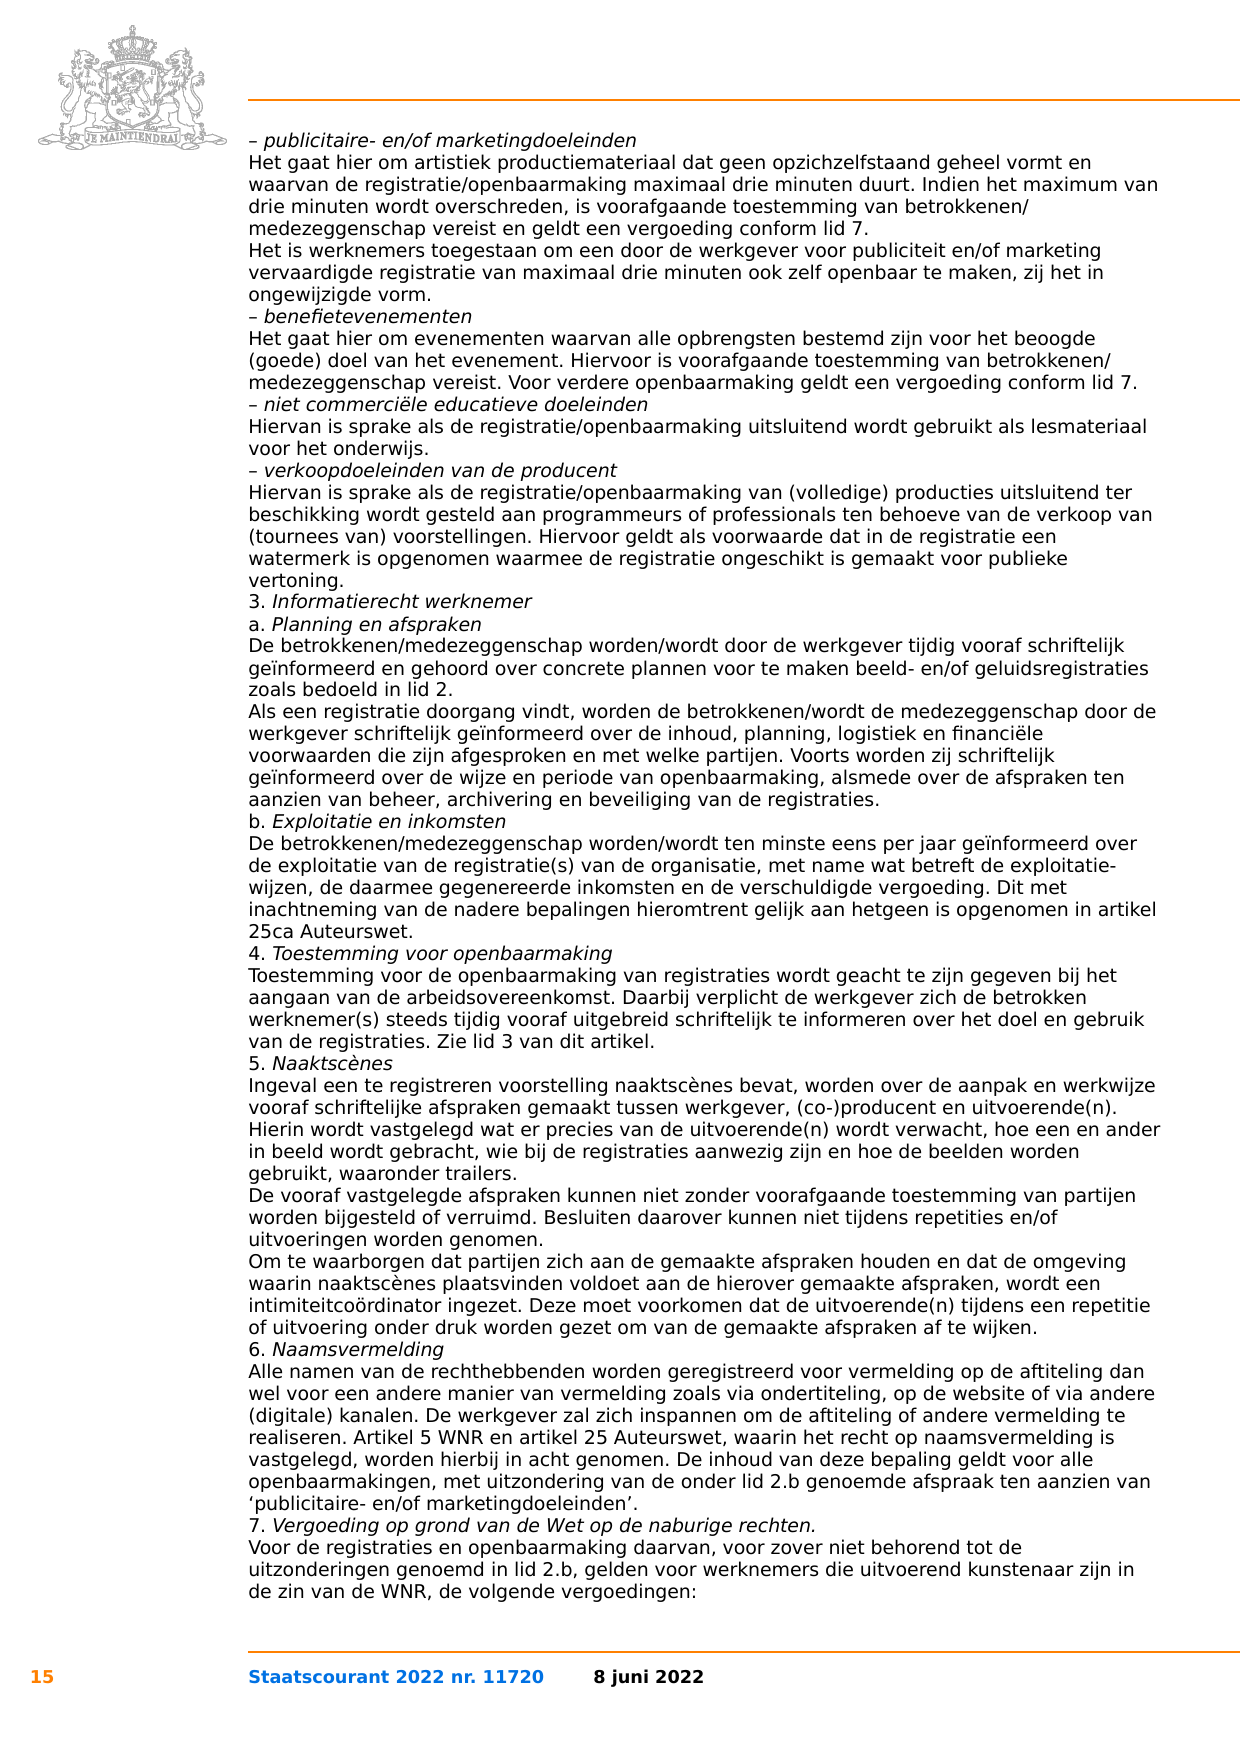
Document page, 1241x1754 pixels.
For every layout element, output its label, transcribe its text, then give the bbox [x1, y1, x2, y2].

text Het gaat hier om artistiek productiemateriaal dat geen opzichzelfstaand geheel vormt en waarvan de registratie/openbaarmaking maximaal drie minuten duurt. Indien het maximum van drie minuten wordt overschreden, is voorafgaande toestemming van betrokkenen/ medezeggenschap vereist en geldt een vergoeding conform lid 7. [248, 152, 1163, 240]
text Hiervan is sprake als de registratie/openbaarmaking uitsluitend wordt gebruikt als lesmateriaal voor het onderwijs. [248, 416, 1163, 459]
text – verkoopdoeleinden van de producent [248, 459, 1163, 482]
text De betrokkenen/medezeggenschap worden/wordt door de werkgever tijdig vooraf schriftelijk geïnformeerd en gehoord over concrete plannen voor te maken beeld- en/of geluidsregistraties zoals bedoeld in lid 2. [248, 635, 1163, 701]
text – benefietevenementen [248, 306, 1163, 328]
text Het gaat hier om evenementen waarvan alle opbrengsten bestemd zijn voor het beoogde (goede) doel van het evenement. Hiervoor is voorafgaande toestemming van betrokkenen/ medezeggenschap vereist. Voor verdere openbaarmaking geldt een vergoeding conform lid 7. [248, 328, 1163, 394]
text Om te waarborgen dat partijen zich aan de gemaakte afspraken houden en dat de omgeving waarin naaktscènes plaatsvinden voldoet aan de hierover gemaakte afspraken, wordt een intimiteitcoördinator ingezet. Deze moet voorkomen dat de uitvoerende(n) tijdens een repetitie of uitvoering onder druk worden gezet om van de gemaakte afspraken af te wijken. [248, 1251, 1163, 1339]
text Toestemming voor de openbaarmaking van registraties wordt geacht te zijn gegeven bij het aangaan van de arbeidsovereenkomst. Daarbij verplicht de werkgever zich de betrokken werknemer(s) steeds tijdig vooraf uitgebreid schriftelijk te informeren over het doel en gebruik van de registraties. Zie lid 3 van dit artikel. [248, 965, 1163, 1053]
text 3. Informatierecht werknemer [248, 591, 1163, 613]
text Hiervan is sprake als de registratie/openbaarmaking van (volledige) producties uitsluitend ter beschikking wordt gesteld aan programmeurs of professionals ten behoeve van de verkoop van (tournees van) voorstellingen. Hiervoor geldt als voorwaarde dat in de registratie een watermerk is opgenomen waarmee de registratie ongeschikt is gemaakt voor publieke vertoning. [248, 482, 1163, 591]
picture [38, 25, 227, 150]
text Alle namen van de rechthebbenden worden geregistreerd voor vermelding op de aftiteling dan wel voor een andere manier van vermelding zoals via ondertiteling, op de website of via andere (digitale) kanalen. De werkgever zal zich inspannen om de aftiteling of andere vermelding te realiseren. Artikel 5 WNR en artikel 25 Auteurswet, waarin het recht op naamsvermelding is vastgelegd, worden hierbij in acht genomen. De inhoud van deze bepaling geldt voor alle openbaarmakingen, met uitzondering van de onder lid 2.b genoemde afspraak ten aanzien van ‘publicitaire- en/of marketingdoeleinden’. [248, 1361, 1163, 1514]
text De betrokkenen/medezeggenschap worden/wordt ten minste eens per jaar geïnformeerd over de exploitatie van de registratie(s) van de organisatie, met name wat betreft de exploitatie-wijzen, de daarmee gegenereerde inkomsten en de verschuldigde vergoeding. Dit met inachtneming van de nadere bepalingen hieromtrent gelijk aan hetgeen is opgenomen in artikel 25ca Auteurswet. [248, 833, 1163, 943]
text Ingeval een te registreren voorstelling naaktscènes bevat, worden over de aanpak en werkwijze vooraf schriftelijke afspraken gemaakt tussen werkgever, (co-)producent en uitvoerende(n). Hierin wordt vastgelegd wat er precies van de uitvoerende(n) wordt verwacht, hoe een en ander in beeld wordt gebracht, wie bij de registraties aanwezig zijn en hoe de beelden worden gebruikt, waaronder trailers. [248, 1075, 1163, 1185]
text 5. Naaktscènes [248, 1053, 1163, 1075]
text 6. Naamsvermelding [248, 1339, 1163, 1361]
text Voor de registraties en openbaarmaking daarvan, voor zover niet behorend tot de uitzonderingen genoemd in lid 2.b, gelden voor werknemers die uitvoerend kunstenaar zijn in de zin van de WNR, de volgende vergoedingen: [248, 1537, 1163, 1602]
text – publicitaire- en/of marketingdoeleinden [248, 130, 1163, 152]
text 4. Toestemming voor openbaarmaking [248, 943, 1163, 965]
text Het is werknemers toegestaan om een door de werkgever voor publiciteit en/of marketing vervaardigde registratie van maximaal drie minuten ook zelf openbaar te maken, zij het in ongewijzigde vorm. [248, 240, 1163, 306]
text Als een registratie doorgang vindt, worden de betrokkenen/wordt de medezeggenschap door de werkgever schriftelijk geïnformeerd over de inhoud, planning, logistiek en financiële voorwaarden die zijn afgesproken en met welke partijen. Voorts worden zij schriftelijk geïnformeerd over de wijze en periode van openbaarmaking, alsmede over de afspraken ten aanzien van beheer, archivering en beveiliging van de registraties. [248, 701, 1163, 811]
text 7. Vergoeding op grond van de Wet op de naburige rechten. [248, 1514, 1163, 1537]
text b. Exploitatie en inkomsten [248, 811, 1163, 833]
text – niet commerciële educatieve doeleinden [248, 394, 1163, 416]
text De vooraf vastgelegde afspraken kunnen niet zonder voorafgaande toestemming van partijen worden bijgesteld of verruimd. Besluiten daarover kunnen niet tijdens repetities en/of uitvoeringen worden genomen. [248, 1185, 1163, 1251]
text a. Planning en afspraken [248, 613, 1163, 635]
